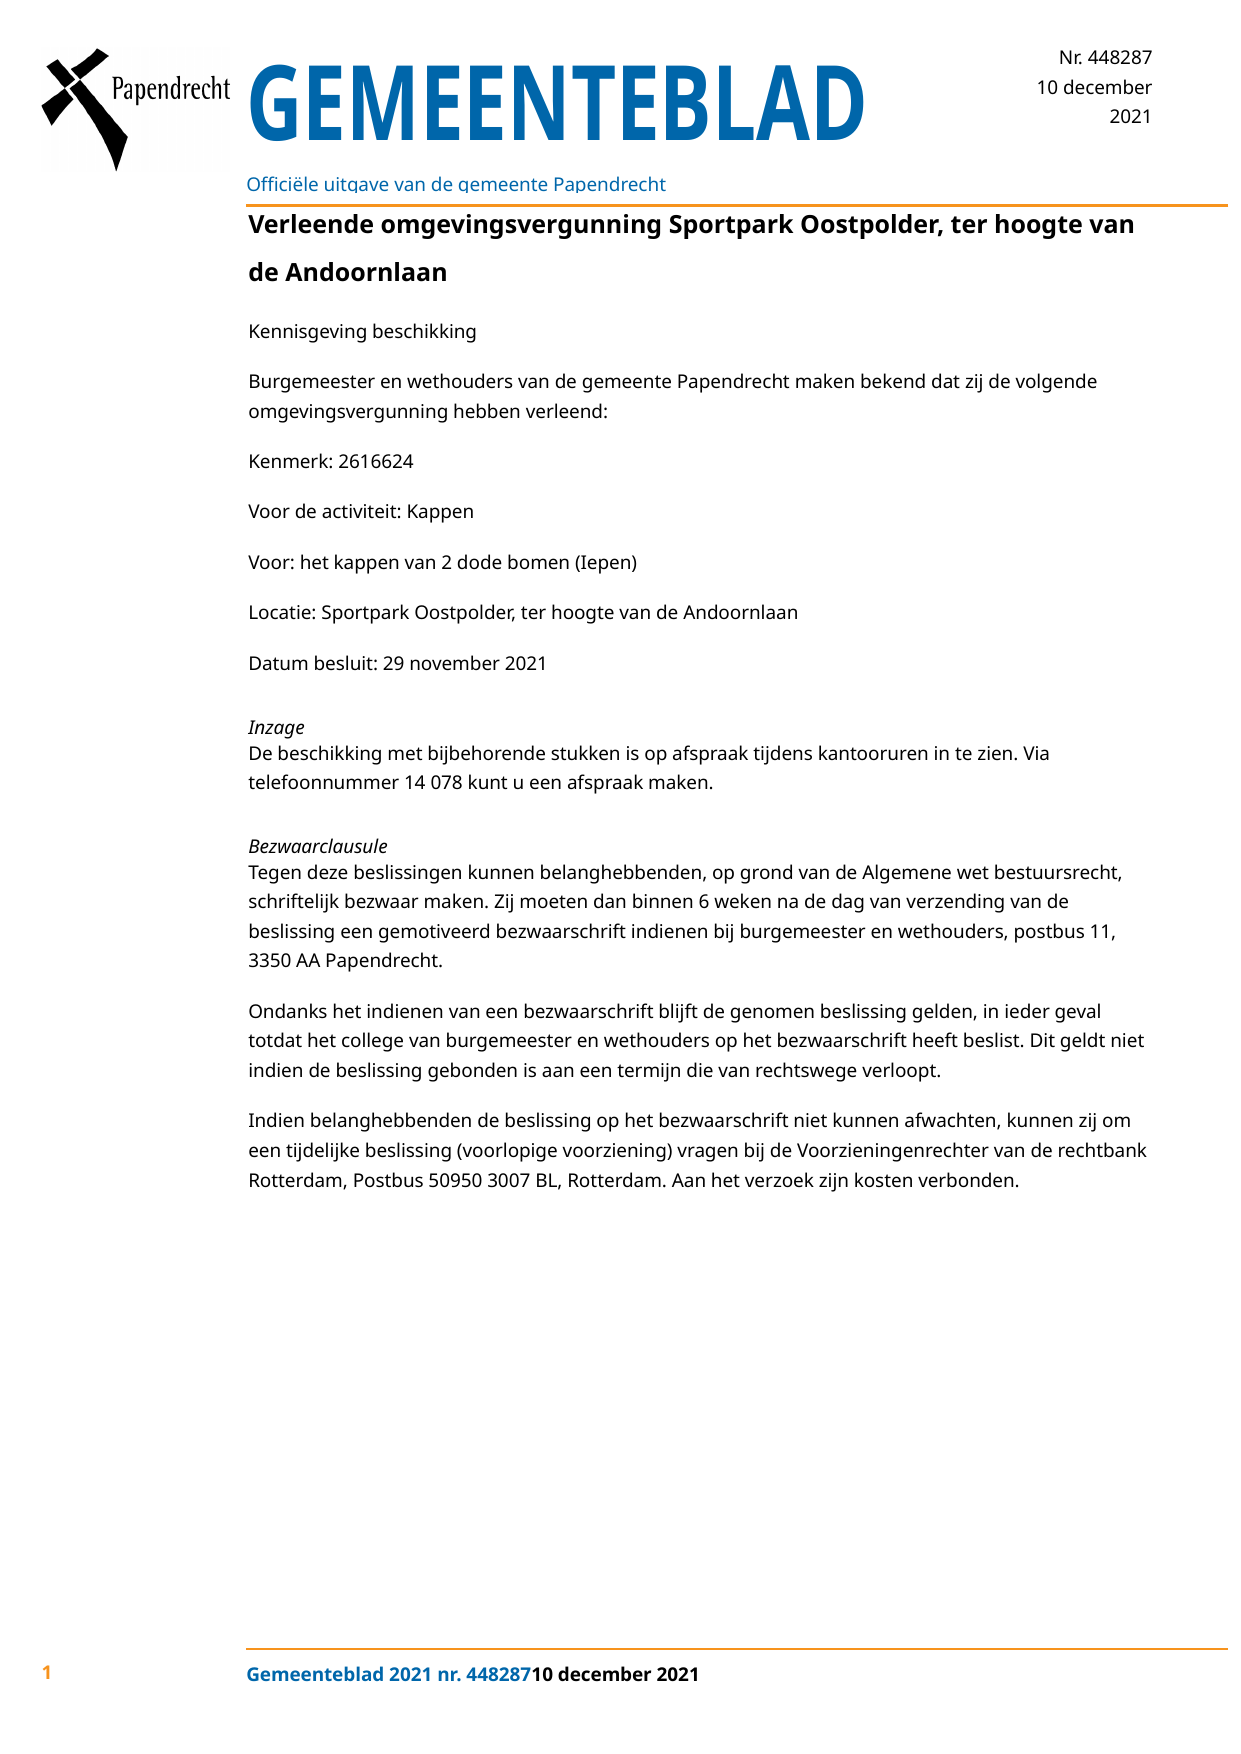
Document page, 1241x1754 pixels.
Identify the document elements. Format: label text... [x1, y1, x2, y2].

text Locatie: Sportpark Oostpolder, ter hoogte van de Andoornlaan [248, 599, 1152, 625]
text Burgemeester en wethouders van de gemeente Papendrecht maken bekend dat zij de volgende omgevingsvergunning hebben verleend: [248, 368, 1152, 424]
text De beschikking met bijbehorende stukken is op afspraak tijdens kantooruren in te zien. Via telefoonnummer 14 078 kunt u een afspraak maken. [248, 740, 1152, 795]
text Indien belanghebbenden de beslissing op het bezwaarschrift niet kunnen afwachten, kunnen zij om een tijdelijke beslissing (voorlopige voorziening) vragen bij de Voorzieningenrechter van de rechtbank Rotterdam, Postbus 50950 3007 BL, Rotterdam. Aan het verzoek zijn kosten verbonden. [248, 1108, 1152, 1193]
picture [41, 47, 231, 172]
text Voor: het kappen van 2 dode bomen (Iepen) [248, 549, 1152, 575]
text Datum besluit: 29 november 2021 [248, 650, 1152, 676]
text Ondanks het indienen van een bezwaarschrift blijft de genomen beslissing gelden, in ieder geval totdat het college van burgemeester en wethouders op het bezwaarschrift heeft beslist. Dit geldt niet indien de beslissing gebonden is aan een termijn die van rechtswege verloopt. [248, 998, 1152, 1083]
text Tegen deze beslissingen kunnen belanghebbenden, op grond van de Algemene wet bestuursrecht, schriftelijk bezwaar maken. Zij moeten dan binnen 6 weken na de dag van verzending van de beslissing een gemotiveerd bezwaarschrift indienen bij burgemeester en wethouders, postbus 11, 3350 AA Papendrecht. [248, 859, 1152, 973]
text Voor de activiteit: Kappen [248, 499, 1152, 524]
text Kenmerk: 2616624 [248, 448, 1152, 474]
text Inzage [248, 714, 1152, 740]
text Verleende omgevingsvergunning Sportpark Oostpolder, ter hoogte van de Andoornlaan [248, 207, 1152, 288]
text Kennisgeving beschikking [248, 318, 1152, 344]
text Bezwaarclausule [248, 833, 1152, 859]
